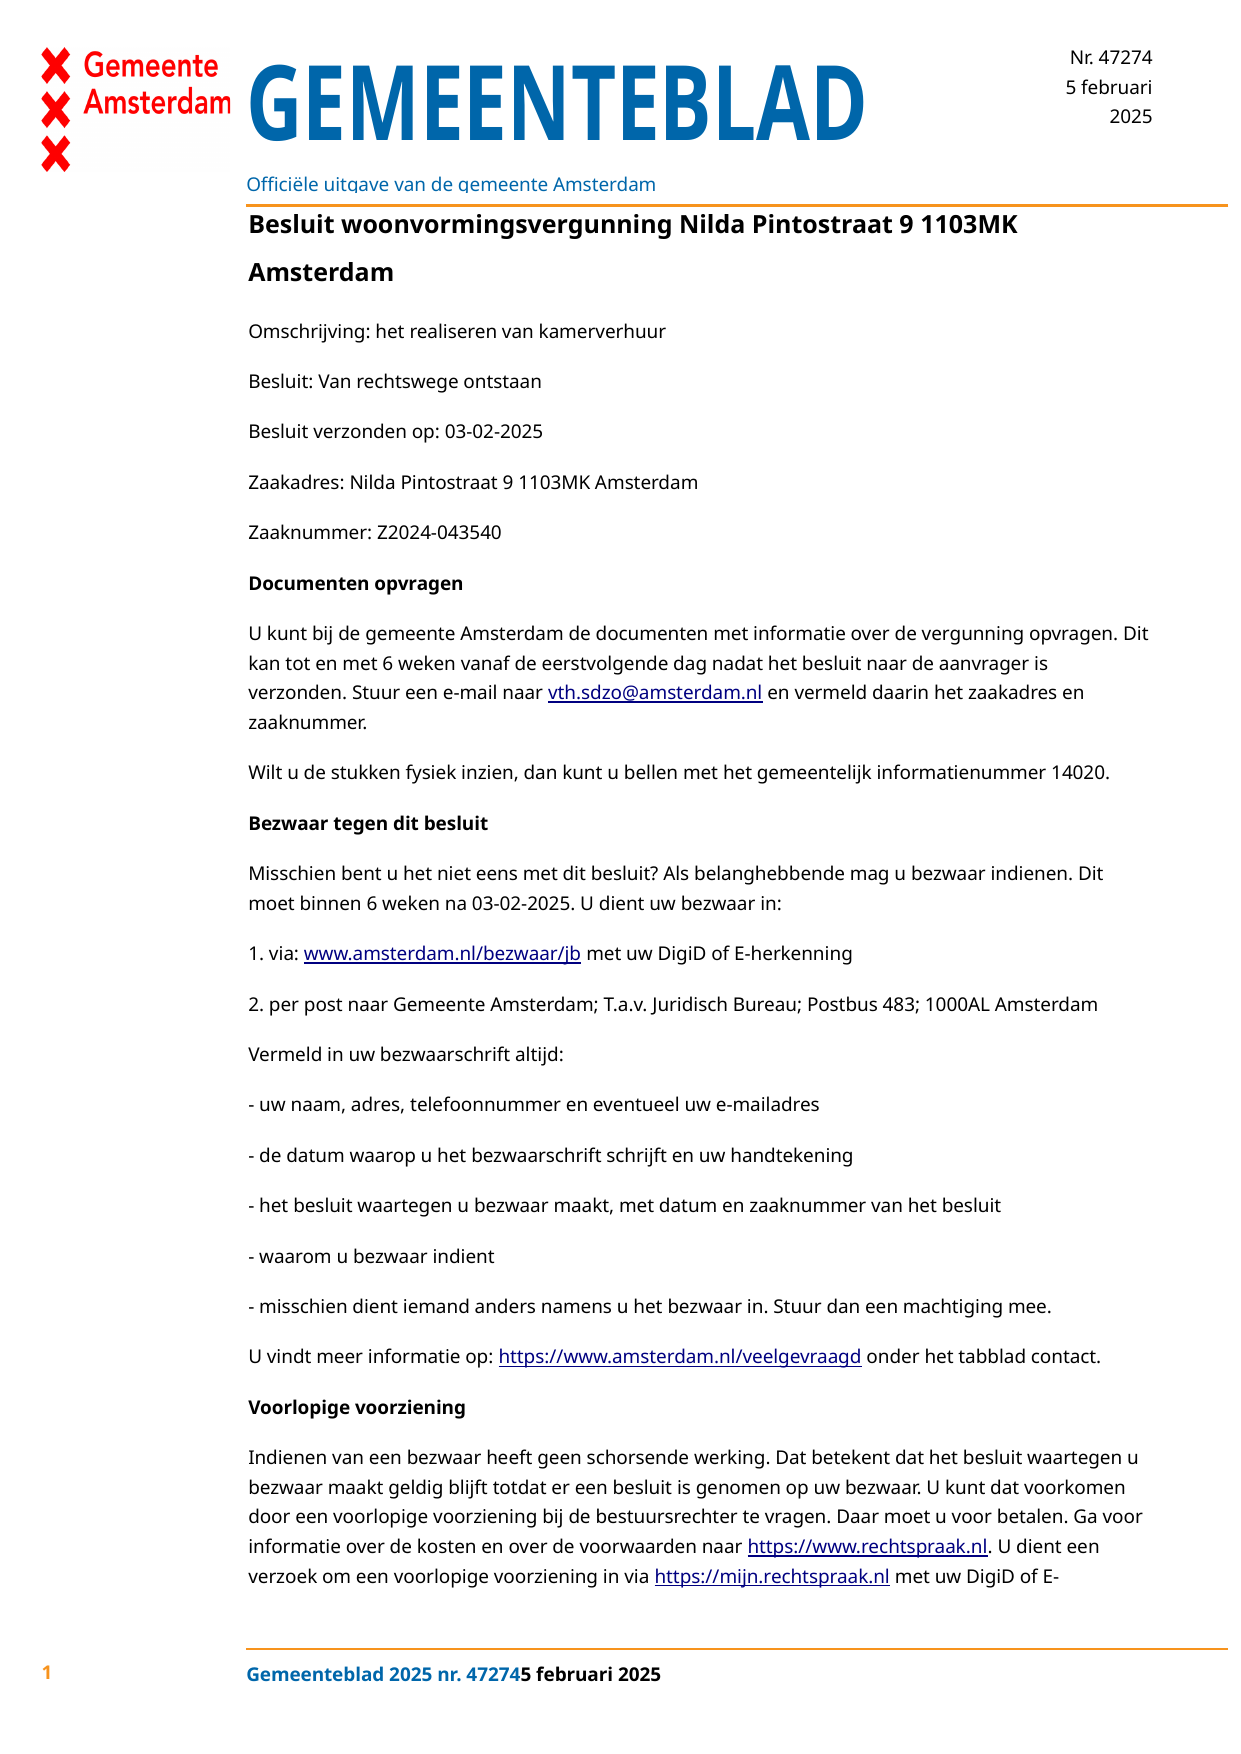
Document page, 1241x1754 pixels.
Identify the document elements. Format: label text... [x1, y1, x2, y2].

picture [41, 47, 231, 172]
text 2. per post naar Gemeente Amsterdam; T.a.v. Juridisch Bureau; Postbus 483; 1000AL Amsterdam [248, 991, 1152, 1017]
text Besluit woonvormingsvergunning Nilda Pintostraat 9 1103MK Amsterdam [248, 207, 1152, 288]
text - misschien dient iemand anders namens u het bezwaar in. Stuur dan een machtiging mee. [248, 1293, 1152, 1319]
text 1. via: www.amsterdam.nl/bezwaar/jb met uw DigiD of E-herkenning [248, 940, 1152, 966]
text Documenten opvragen [248, 570, 1152, 596]
text Voorlopige voorziening [248, 1394, 1152, 1420]
text Bezwaar tegen dit besluit [248, 810, 1152, 836]
text Besluit verzonden op: 03-02-2025 [248, 419, 1152, 444]
text Omschrijving: het realiseren van kamerverhuur [248, 318, 1152, 344]
text Misschien bent u het niet eens met dit besluit? Als belanghebbende mag u bezwaar indienen. Dit moet binnen 6 weken na 03-02-2025. U dient uw bezwaar in: [248, 860, 1152, 916]
text Indienen van een bezwaar heeft geen schorsende werking. Dat betekent dat het besluit waartegen u bezwaar maakt geldig blijft totdat er een besluit is genomen op uw bezwaar. U kunt dat voorkomen door een voorlopige voorziening bij de bestuursrechter te vragen. Daar moet u voor betalen. Ga voor informatie over de kosten en over de voorwaarden naar https://www.rechtspraak.nl. U dient een verzoek om een voorlopige voorziening in via https://mijn.rechtspraak.nl met uw DigiD of E- [248, 1444, 1152, 1589]
text - waarom u bezwaar indient [248, 1243, 1152, 1269]
text U kunt bij de gemeente Amsterdam de documenten met informatie over de vergunning opvragen. Dit kan tot en met 6 weken vanaf de eerstvolgende dag nadat het besluit naar de aanvrager is verzonden. Stuur een e-mail naar vth.sdzo@amsterdam.nl en vermeld daarin het zaakadres en zaaknummer. [248, 620, 1152, 735]
text Wilt u de stukken fysiek inzien, dan kunt u bellen met het gemeentelijk informatienummer 14020. [248, 759, 1152, 785]
text Zaaknummer: Z2024-043540 [248, 519, 1152, 545]
text - uw naam, adres, telefoonnummer en eventueel uw e-mailadres [248, 1092, 1152, 1117]
text Besluit: Van rechtswege ontstaan [248, 368, 1152, 394]
text Zaakadres: Nilda Pintostraat 9 1103MK Amsterdam [248, 469, 1152, 495]
text - het besluit waartegen u bezwaar maakt, met datum en zaaknummer van het besluit [248, 1192, 1152, 1218]
text U vindt meer informatie op: https://www.amsterdam.nl/veelgevraagd onder het tabblad contact. [248, 1344, 1152, 1369]
text - de datum waarop u het bezwaarschrift schrijft en uw handtekening [248, 1142, 1152, 1168]
text Vermeld in uw bezwaarschrift altijd: [248, 1041, 1152, 1067]
